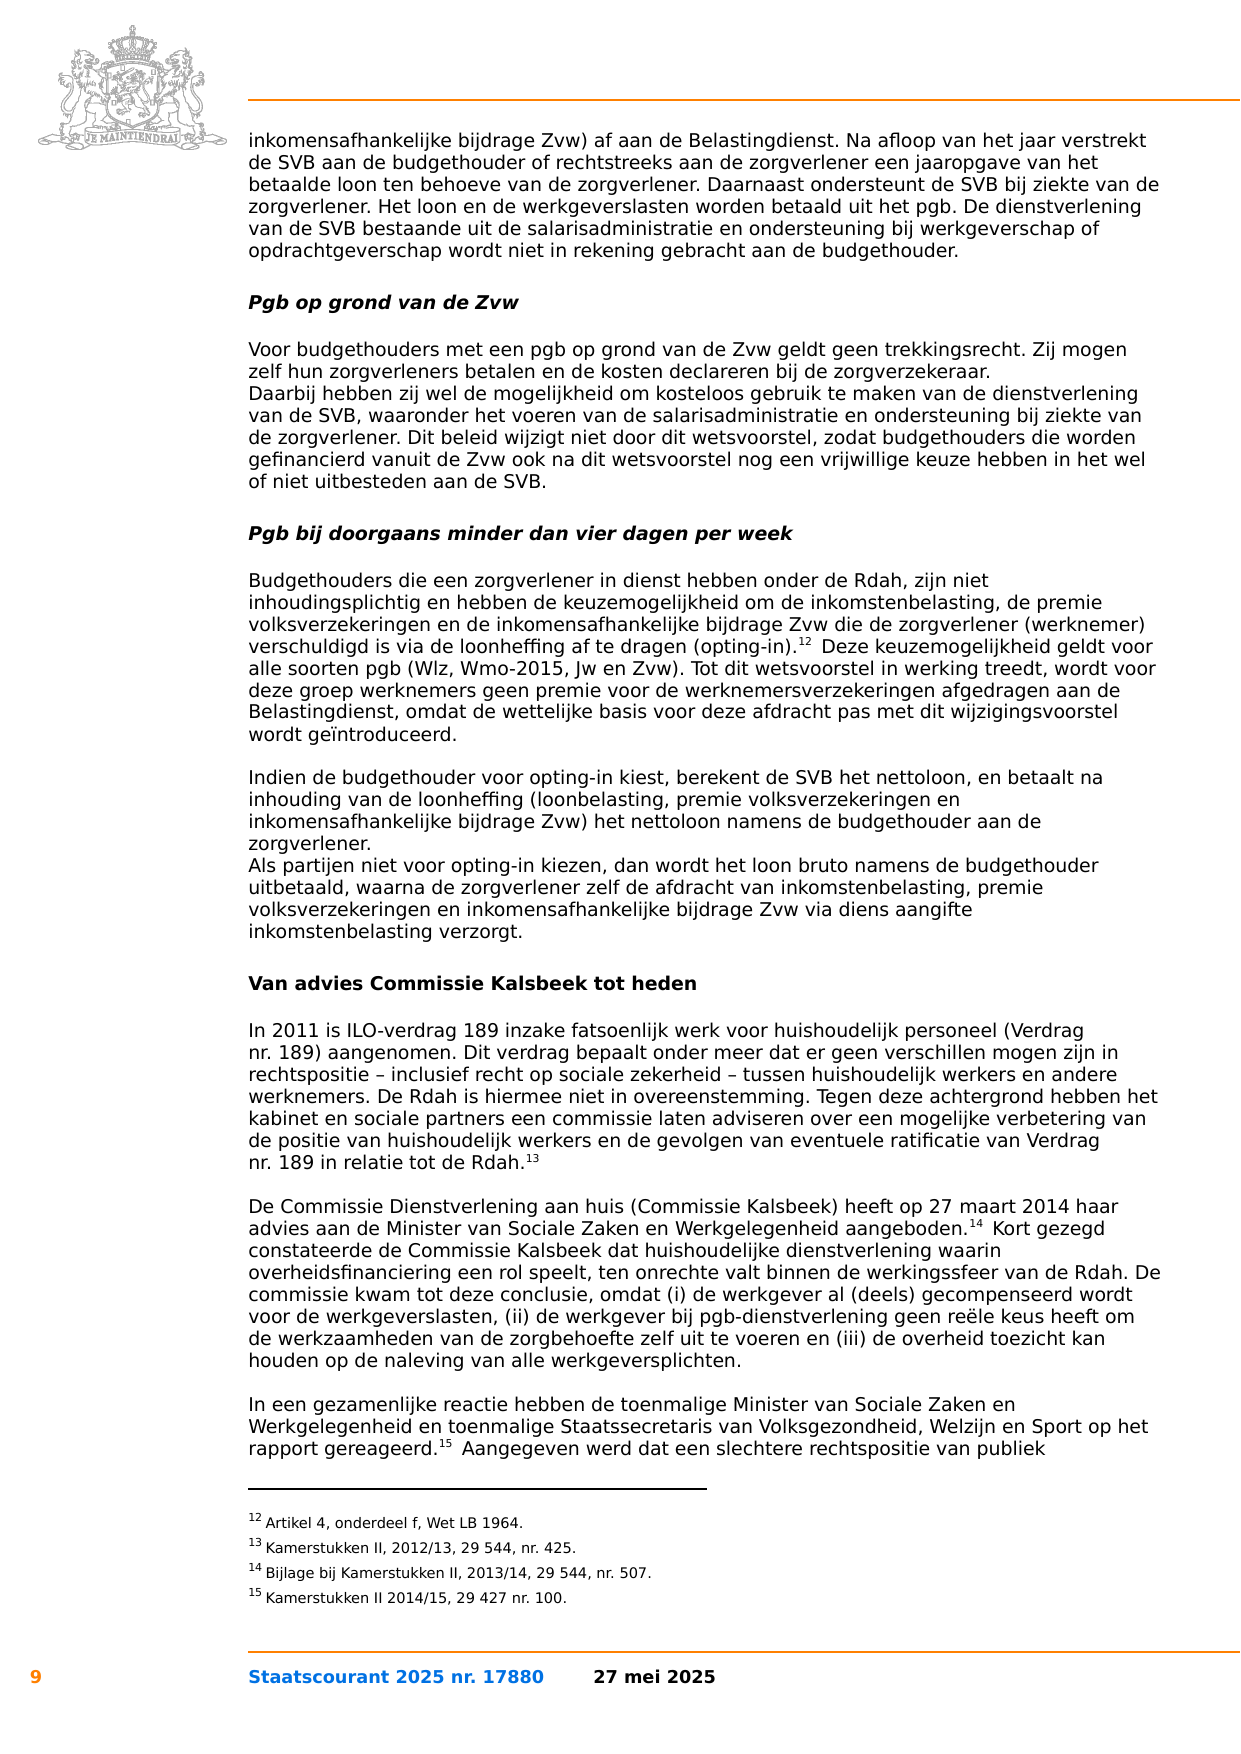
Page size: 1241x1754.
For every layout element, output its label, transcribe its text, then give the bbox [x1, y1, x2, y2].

text De Commissie Dienstverlening aan huis (Commissie Kalsbeek) heeft op 27 maart 2014 haar advies aan de Minister van Sociale Zaken en Werkgelegenheid aangeboden. Kort gezegd constateerde de Commissie Kalsbeek dat huishoudelijke dienstverlening waarin overheidsfinanciering een rol speelt, ten onrechte valt binnen de werkingssfeer van de Rdah. De commissie kwam tot deze conclusie, omdat (i) de werkgever al (deels) gecompenseerd wordt voor de werkgeverslasten, (ii) de werkgever bij pgb-dienstverlening geen reële keus heeft om de werkzaamheden van de zorgbehoefte zelf uit te voeren en (iii) de overheid toezicht kan houden op de naleving van alle werkgeversplichten. [248, 1196, 1163, 1372]
text Budgethouders die een zorgverlener in dienst hebben onder de Rdah, zijn niet inhoudingsplichtig en hebben de keuzemogelijkheid om de inkomstenbelasting, de premie volksverzekeringen en de inkomensafhankelijke bijdrage Zvw die de zorgverlener (werknemer) verschuldigd is via de loonheffing af te dragen (opting-in). Deze keuzemogelijkheid geldt voor alle soorten pgb (Wlz, Wmo-2015, Jw en Zvw). Tot dit wetsvoorstel in werking treedt, wordt voor deze groep werknemers geen premie voor de werknemersverzekeringen afgedragen aan de Belastingdienst, omdat de wettelijke basis voor deze afdracht pas met dit wijzigingsvoorstel wordt geïntroduceerd. [248, 569, 1163, 745]
subtitle Pgb op grond van de Zvw [248, 292, 1163, 314]
subtitle Pgb bij doorgaans minder dan vier dagen per week [248, 523, 1163, 544]
subtitle Van advies Commissie Kalsbeek tot heden [248, 973, 1163, 995]
text In een gezamenlijke reactie hebben de toenmalige Minister van Sociale Zaken en Werkgelegenheid en toenmalige Staatssecretaris van Volksgezondheid, Welzijn en Sport op het rapport gereageerd. Aangegeven werd dat een slechtere rechtspositie van publiek [248, 1393, 1163, 1459]
picture [38, 25, 227, 150]
text Kamerstukken II 2014/15, 29 427 nr. 100. [248, 1586, 1163, 1608]
text Voor budgethouders met een pgb op grond van de Zvw geldt geen trekkingsrecht. Zij mogen zelf hun zorgverleners betalen en de kosten declareren bij de zorgverzekeraar. [248, 339, 1163, 383]
text Bijlage bij Kamerstukken II, 2013/14, 29 544, nr. 507. [248, 1561, 1163, 1583]
text Indien de budgethouder voor opting-in kiest, berekent de SVB het nettoloon, en betaalt na inhouding van de loonheffing (loonbelasting, premie volksverzekeringen en inkomensafhankelijke bijdrage Zvw) het nettoloon namens de budgethouder aan de zorgverlener. [248, 767, 1163, 855]
text Artikel 4, onderdeel f, Wet LB 1964. [248, 1511, 1163, 1533]
text Als partijen niet voor opting-in kiezen, dan wordt het loon bruto namens de budgethouder uitbetaald, waarna de zorgverlener zelf de afdracht van inkomstenbelasting, premie volksverzekeringen en inkomensafhankelijke bijdrage Zvw via diens aangifte inkomstenbelasting verzorgt. [248, 855, 1163, 943]
text inkomensafhankelijke bijdrage Zvw) af aan de Belastingdienst. Na afloop van het jaar verstrekt de SVB aan de budgethouder of rechtstreeks aan de zorgverlener een jaaropgave van het betaalde loon ten behoeve van de zorgverlener. Daarnaast ondersteunt de SVB bij ziekte van de zorgverlener. Het loon en de werkgeverslasten worden betaald uit het pgb. De dienstverlening van de SVB bestaande uit de salarisadministratie en ondersteuning bij werkgeverschap of opdrachtgeverschap wordt niet in rekening gebracht aan de budgethouder. [248, 130, 1163, 262]
text Kamerstukken II, 2012/13, 29 544, nr. 425. [248, 1536, 1163, 1558]
text Daarbij hebben zij wel de mogelijkheid om kosteloos gebruik te maken van de dienstverlening van de SVB, waaronder het voeren van de salarisadministratie en ondersteuning bij ziekte van de zorgverlener. Dit beleid wijzigt niet door dit wetsvoorstel, zodat budgethouders die worden gefinancierd vanuit de Zvw ook na dit wetsvoorstel nog een vrijwillige keuze hebben in het wel of niet uitbesteden aan de SVB. [248, 383, 1163, 493]
text In 2011 is ILO-verdrag 189 inzake fatsoenlijk werk voor huishoudelijk personeel (Verdrag nr. 189) aangenomen. Dit verdrag bepaalt onder meer dat er geen verschillen mogen zijn in rechtspositie – inclusief recht op sociale zekerheid – tussen huishoudelijk werkers en andere werknemers. De Rdah is hiermee niet in overeenstemming. Tegen deze achtergrond hebben het kabinet en sociale partners een commissie laten adviseren over een mogelijke verbetering van de positie van huishoudelijk werkers en de gevolgen van eventuele ratificatie van Verdrag nr. 189 in relatie tot de Rdah. [248, 1020, 1163, 1174]
